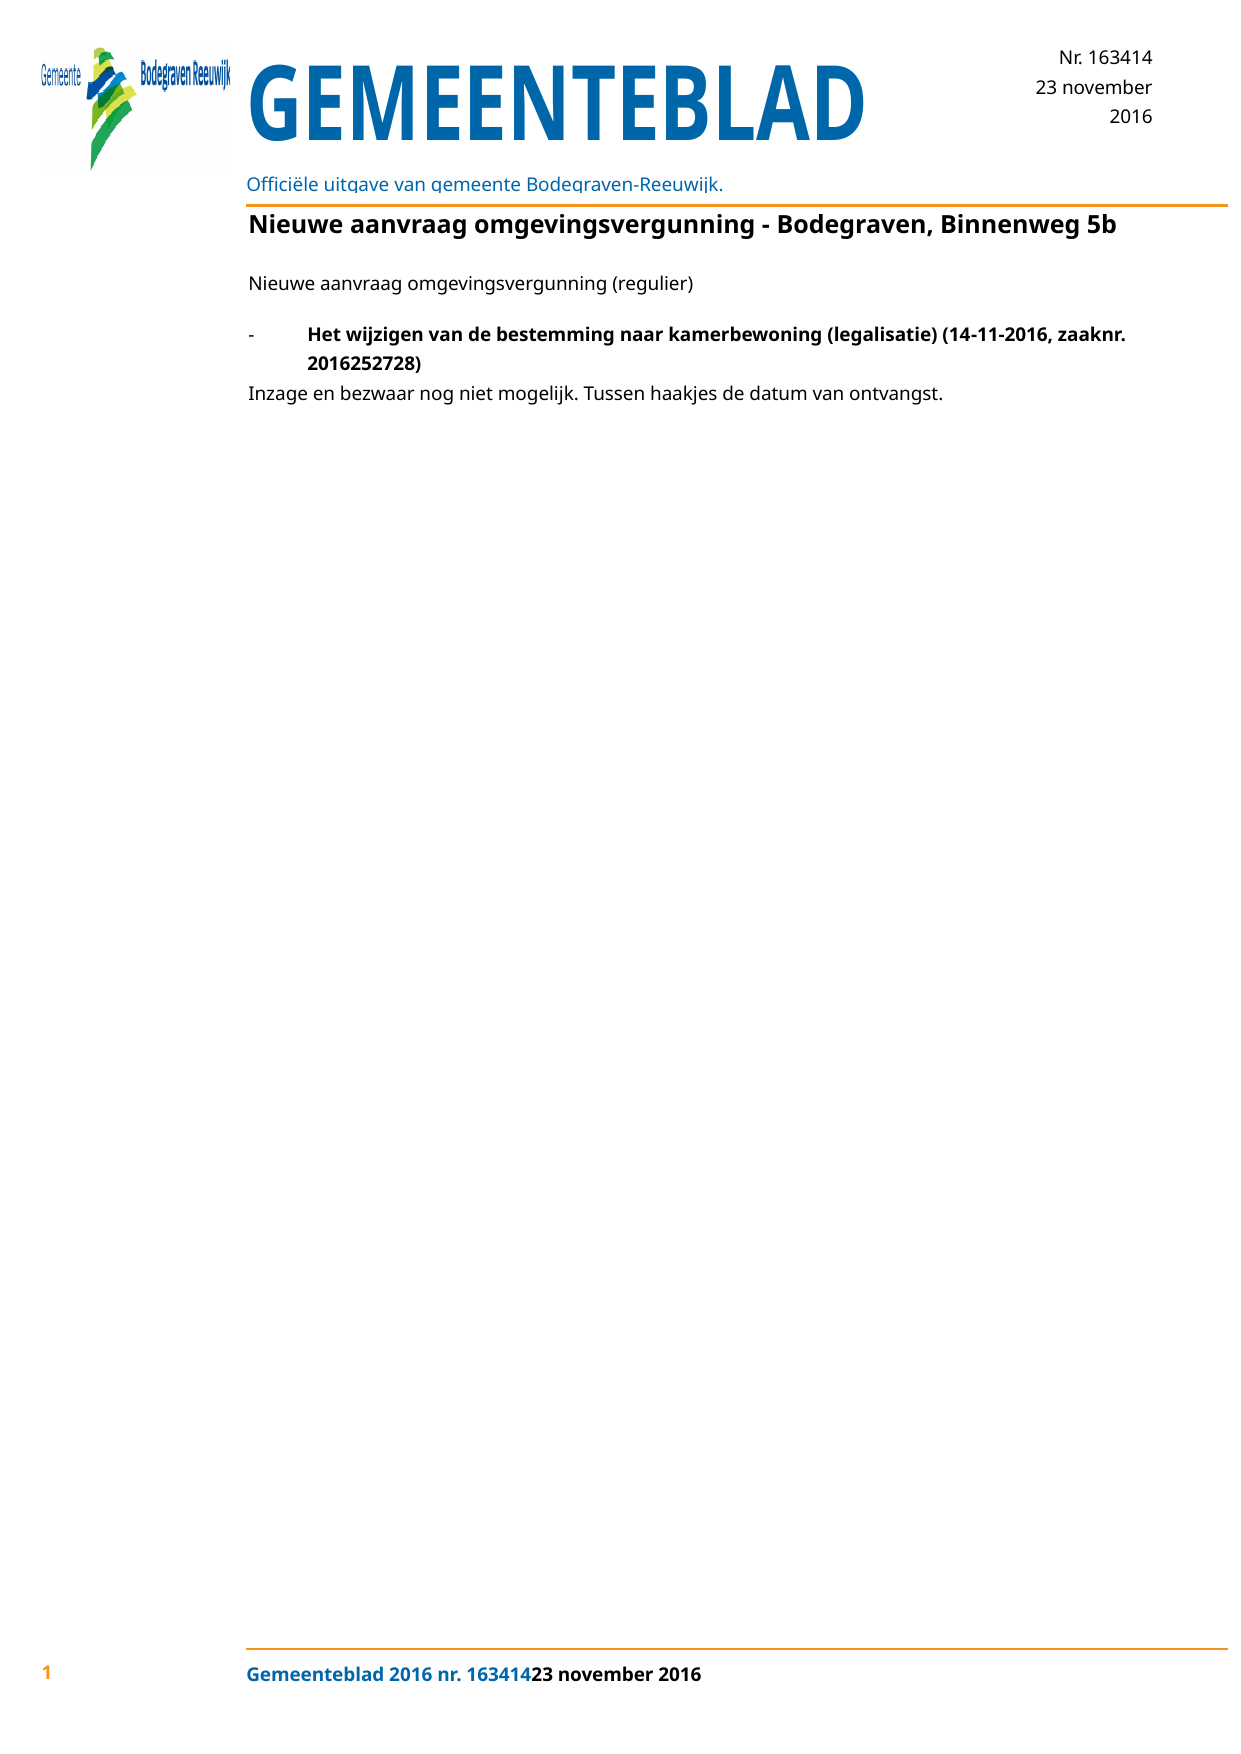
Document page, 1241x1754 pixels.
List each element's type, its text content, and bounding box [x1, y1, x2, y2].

picture [41, 47, 231, 172]
text Inzage en bezwaar nog niet mogelijk. Tussen haakjes de datum van ontvangst. [248, 380, 1152, 406]
list Het wijzigen van de bestemming naar kamerbewoning (legalisatie) (14‑11‑2016, zaaknr. 2016252728) [248, 321, 1152, 376]
text Nieuwe aanvraag omgevingsvergunning (regulier) [248, 270, 1152, 296]
text Nieuwe aanvraag omgevingsvergunning - Bodegraven, Binnenweg 5b [248, 207, 1152, 241]
